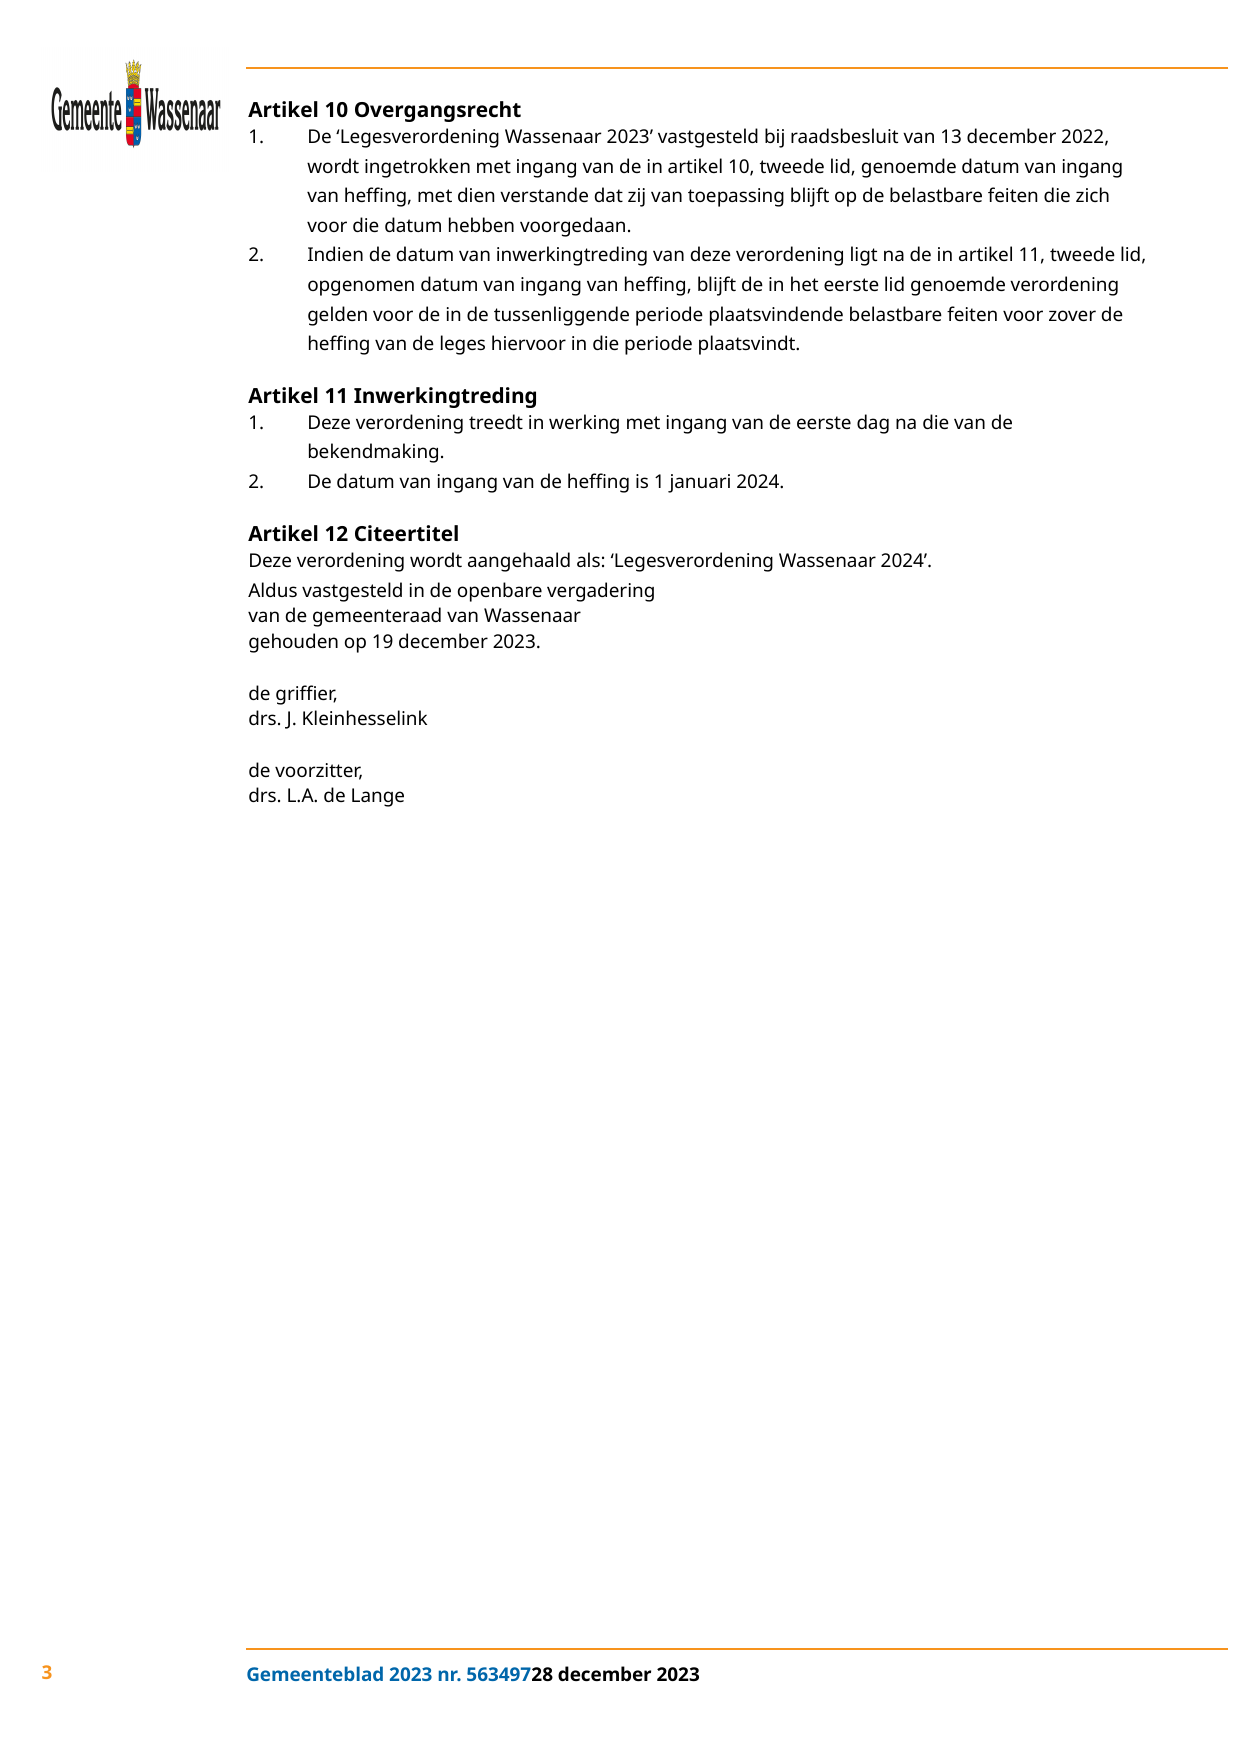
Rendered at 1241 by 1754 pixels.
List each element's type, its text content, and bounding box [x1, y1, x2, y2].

text drs. J. Kleinhesselink [248, 705, 1152, 731]
text Deze verordening wordt aangehaald als: ‘Legesverordening Wassenaar 2024’. [248, 547, 1152, 573]
text van de gemeenteraad van Wassenaar [248, 602, 1152, 628]
list Indien de datum van inwerkingtreding van deze verordening ligt na de in artikel 11, tweede lid, opgenomen datum van ingang van heffing, blijft de in het eerste lid genoemde verordening gelden voor de in de tussenliggende periode plaatsvindende belastbare feiten voor zover de heffing van de leges hiervoor in die periode plaatsvindt. [248, 242, 1152, 356]
list Deze verordening treedt in werking met ingang van de eerste dag na die van de bekendmaking. [248, 409, 1152, 464]
text Artikel 11 Inwerkingtreding [248, 381, 1152, 409]
list De datum van ingang van de heffing is 1 januari 2024. [248, 468, 1152, 494]
text Artikel 10 Overgangsrecht [248, 95, 1152, 123]
text de voorzitter, [248, 757, 1152, 783]
picture [41, 47, 231, 172]
text Aldus vastgesteld in de openbare vergadering [248, 577, 1152, 602]
text drs. L.A. de Lange [248, 783, 1152, 808]
text gehouden op 19 december 2023. [248, 628, 1152, 654]
list De ‘Legesverordening Wassenaar 2023’ vastgesteld bij raadsbesluit van 13 december 2022, wordt ingetrokken met ingang van de in artikel 10, tweede lid, genoemde datum van ingang van heffing, met dien verstande dat zij van toepassing blijft op de belastbare feiten die zich voor die datum hebben voorgedaan. [248, 123, 1152, 238]
text Artikel 12 Citeertitel [248, 519, 1152, 547]
text de griffier, [248, 680, 1152, 705]
